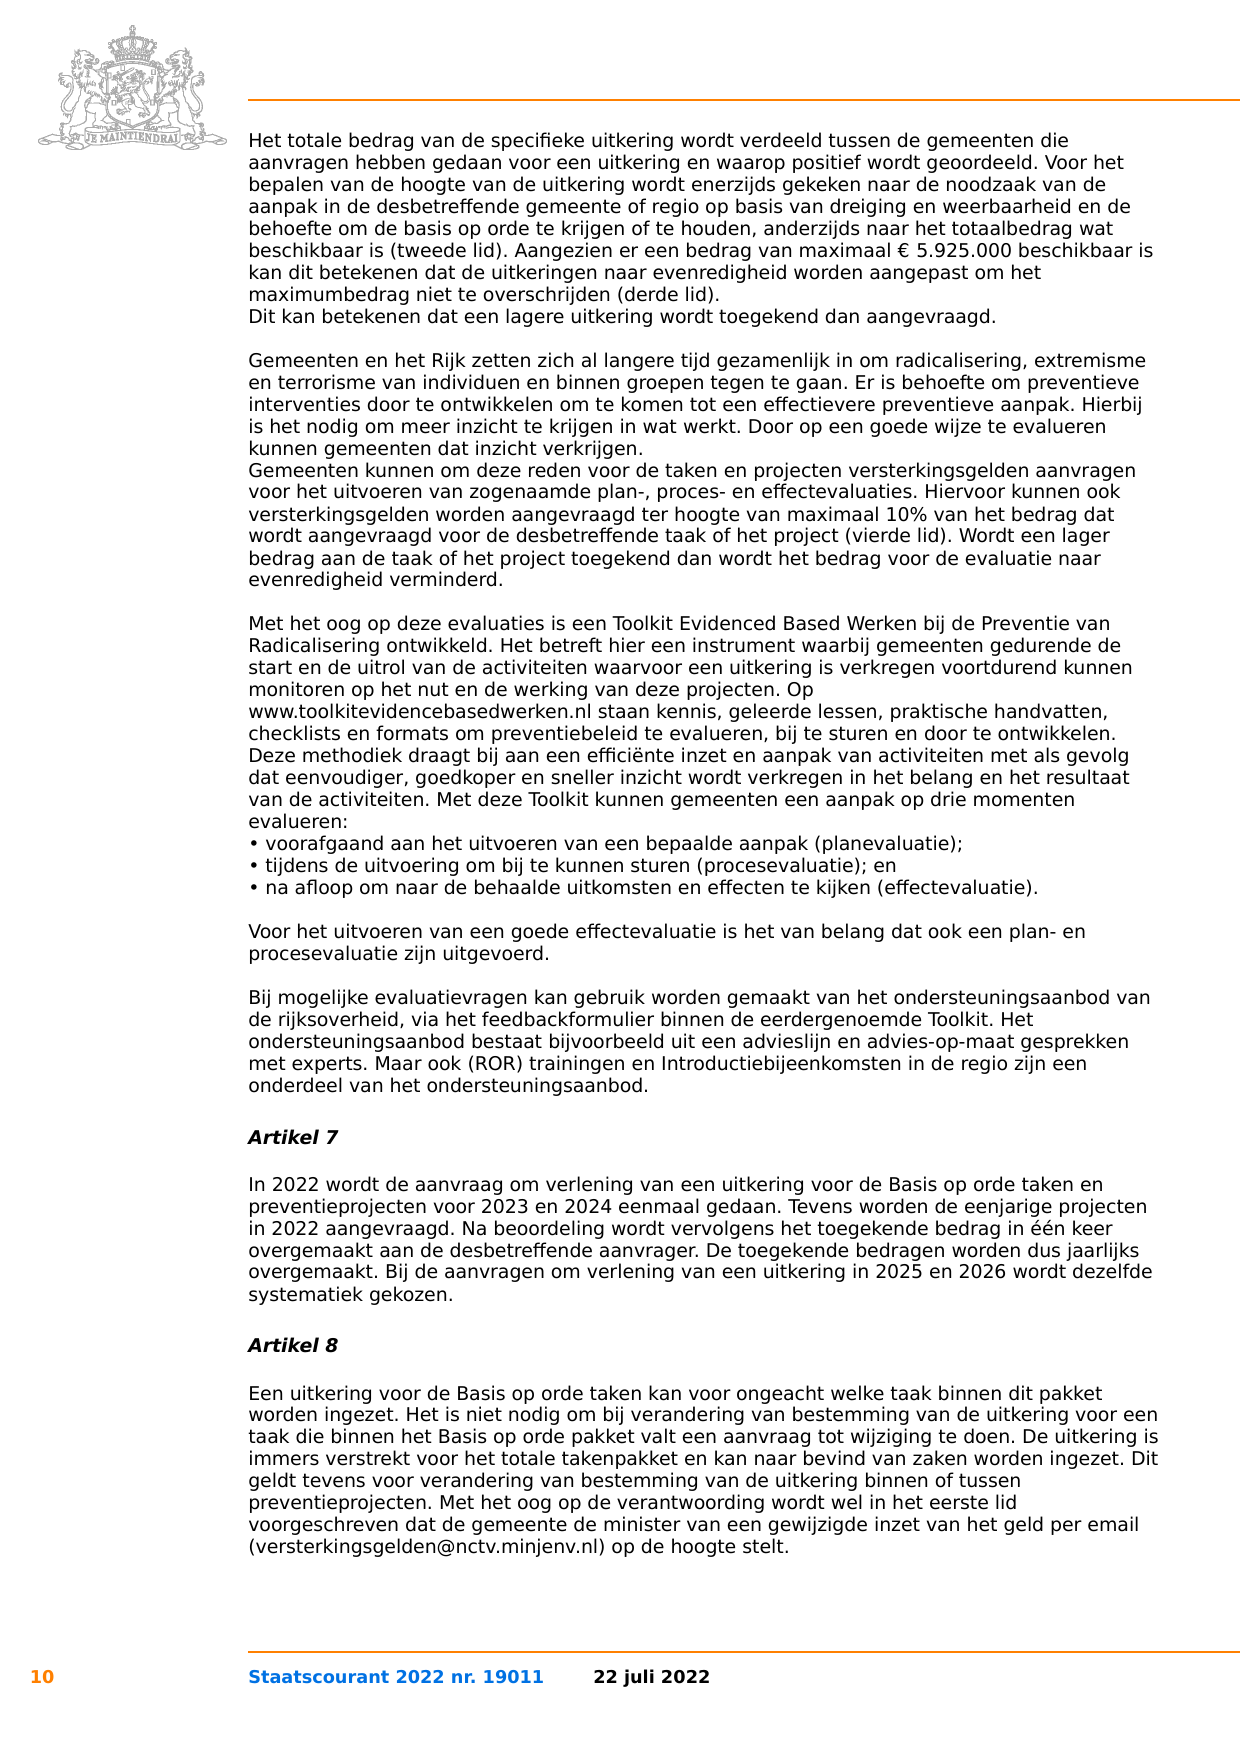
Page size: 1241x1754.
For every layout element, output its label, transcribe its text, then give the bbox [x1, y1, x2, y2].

text Voor het uitvoeren van een goede effectevaluatie is het van belang dat ook een plan- en procesevaluatie zijn uitgevoerd. [248, 921, 1163, 965]
text • voorafgaand aan het uitvoeren van een bepaalde aanpak (planevaluatie); [248, 833, 1163, 855]
subtitle Artikel 8 [248, 1335, 1163, 1357]
subtitle Artikel 7 [248, 1127, 1163, 1148]
text Gemeenten kunnen om deze reden voor de taken en projecten versterkingsgelden aanvragen voor het uitvoeren van zogenaamde plan-, proces- en effectevaluaties. Hiervoor kunnen ook versterkingsgelden worden aangevraagd ter hoogte van maximaal 10% van het bedrag dat wordt aangevraagd voor de desbetreffende taak of het project (vierde lid). Wordt een lager bedrag aan de taak of het project toegekend dan wordt het bedrag voor de evaluatie naar evenredigheid verminderd. [248, 459, 1163, 591]
text Dit kan betekenen dat een lagere uitkering wordt toegekend dan aangevraagd. [248, 306, 1163, 328]
text Met het oog op deze evaluaties is een Toolkit Evidenced Based Werken bij de Preventie van Radicalisering ontwikkeld. Het betreft hier een instrument waarbij gemeenten gedurende de start en de uitrol van de activiteiten waarvoor een uitkering is verkregen voortdurend kunnen monitoren op het nut en de werking van deze projecten. Op www.toolkitevidencebasedwerken.nl staan kennis, geleerde lessen, praktische handvatten, checklists en formats om preventiebeleid te evalueren, bij te sturen en door te ontwikkelen. Deze methodiek draagt bij aan een efficiënte inzet en aanpak van activiteiten met als gevolg dat eenvoudiger, goedkoper en sneller inzicht wordt verkregen in het belang en het resultaat van de activiteiten. Met deze Toolkit kunnen gemeenten een aanpak op drie momenten evalueren: [248, 613, 1163, 833]
text Gemeenten en het Rijk zetten zich al langere tijd gezamenlijk in om radicalisering, extremisme en terrorisme van individuen en binnen groepen tegen te gaan. Er is behoefte om preventieve interventies door te ontwikkelen om te komen tot een effectievere preventieve aanpak. Hierbij is het nodig om meer inzicht te krijgen in wat werkt. Door op een goede wijze te evalueren kunnen gemeenten dat inzicht verkrijgen. [248, 349, 1163, 459]
text • na afloop om naar de behaalde uitkomsten en effecten te kijken (effectevaluatie). [248, 877, 1163, 899]
text Bij mogelijke evaluatievragen kan gebruik worden gemaakt van het ondersteuningsaanbod van de rijksoverheid, via het feedbackformulier binnen de eerdergenoemde Toolkit. Het ondersteuningsaanbod bestaat bijvoorbeeld uit een advieslijn en advies-op-maat gesprekken met experts. Maar ook (ROR) trainingen en Introductiebijeenkomsten in de regio zijn een onderdeel van het ondersteuningsaanbod. [248, 987, 1163, 1097]
text Het totale bedrag van de specifieke uitkering wordt verdeeld tussen de gemeenten die aanvragen hebben gedaan voor een uitkering en waarop positief wordt geoordeeld. Voor het bepalen van de hoogte van de uitkering wordt enerzijds gekeken naar de noodzaak van de aanpak in de desbetreffende gemeente of regio op basis van dreiging en weerbaarheid en de behoefte om de basis op orde te krijgen of te houden, anderzijds naar het totaalbedrag wat beschikbaar is (tweede lid). Aangezien er een bedrag van maximaal € 5.925.000 beschikbaar is kan dit betekenen dat de uitkeringen naar evenredigheid worden aangepast om het maximumbedrag niet te overschrijden (derde lid). [248, 130, 1163, 306]
text In 2022 wordt de aanvraag om verlening van een uitkering voor de Basis op orde taken en preventieprojecten voor 2023 en 2024 eenmaal gedaan. Tevens worden de eenjarige projecten in 2022 aangevraagd. Na beoordeling wordt vervolgens het toegekende bedrag in één keer overgemaakt aan de desbetreffende aanvrager. De toegekende bedragen worden dus jaarlijks overgemaakt. Bij de aanvragen om verlening van een uitkering in 2025 en 2026 wordt dezelfde systematiek gekozen. [248, 1173, 1163, 1305]
text Een uitkering voor de Basis op orde taken kan voor ongeacht welke taak binnen dit pakket worden ingezet. Het is niet nodig om bij verandering van bestemming van de uitkering voor een taak die binnen het Basis op orde pakket valt een aanvraag tot wijziging te doen. De uitkering is immers verstrekt voor het totale takenpakket en kan naar bevind van zaken worden ingezet. Dit geldt tevens voor verandering van bestemming van de uitkering binnen of tussen preventieprojecten. Met het oog op de verantwoording wordt wel in het eerste lid voorgeschreven dat de gemeente de minister van een gewijzigde inzet van het geld per email (versterkingsgelden@nctv.minjenv.nl) op de hoogte stelt. [248, 1382, 1163, 1558]
text • tijdens de uitvoering om bij te kunnen sturen (procesevaluatie); en [248, 855, 1163, 877]
picture [38, 25, 227, 150]
